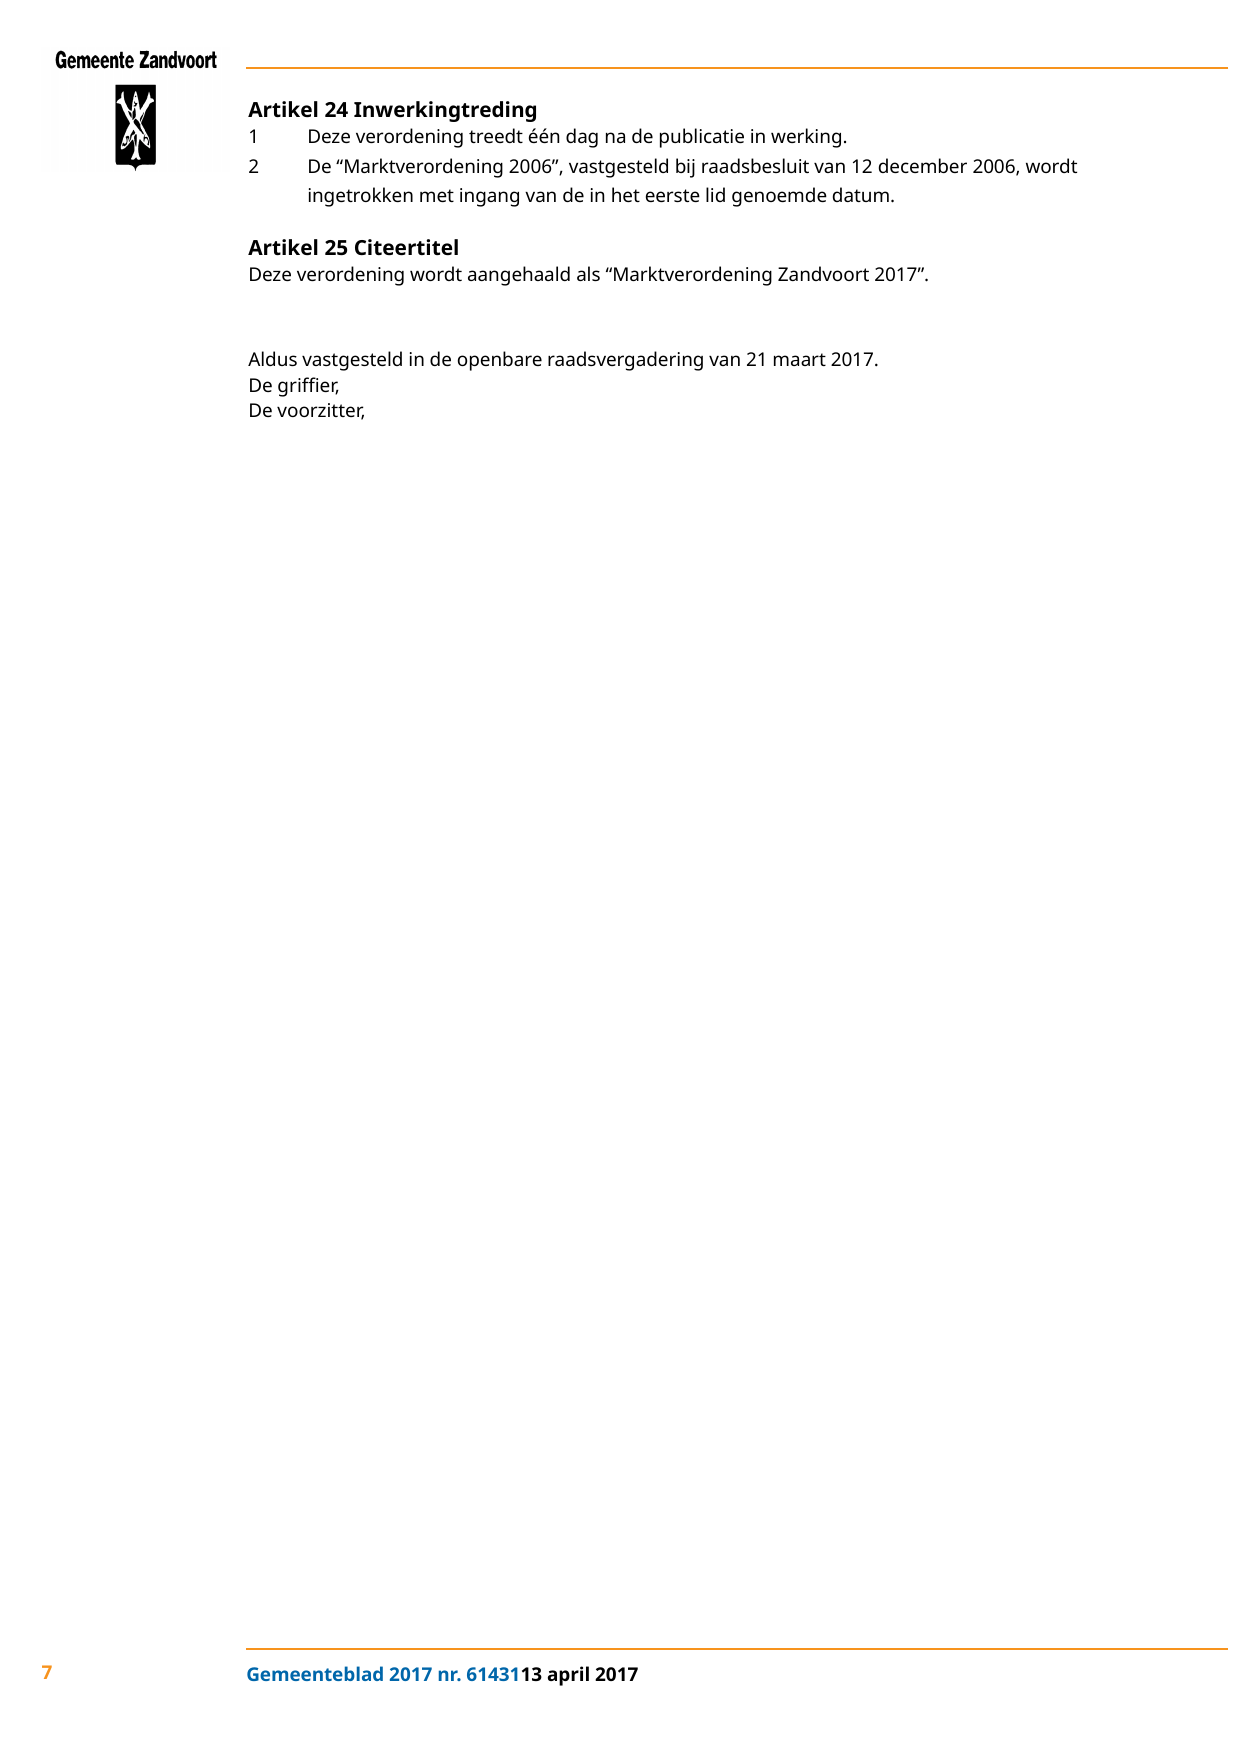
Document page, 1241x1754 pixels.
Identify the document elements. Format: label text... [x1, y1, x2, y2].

list De “Marktverordening 2006”, vastgesteld bij raadsbesluit van 12 december 2006, wordt ingetrokken met ingang van de in het eerste lid genoemde datum. [248, 153, 1152, 208]
list Deze verordening treedt één dag na de publicatie in werking. [248, 123, 1152, 149]
text Artikel 24 Inwerkingtreding [248, 95, 1152, 123]
text De griffier, [248, 372, 1152, 398]
text Aldus vastgesteld in de openbare raadsvergadering van 21 maart 2017. [248, 346, 1152, 372]
picture [41, 47, 231, 172]
text Deze verordening wordt aangehaald als “Marktverordening Zandvoort 2017”. [248, 261, 1152, 287]
text Artikel 25 Citeertitel [248, 233, 1152, 261]
text De voorzitter, [248, 398, 1152, 423]
